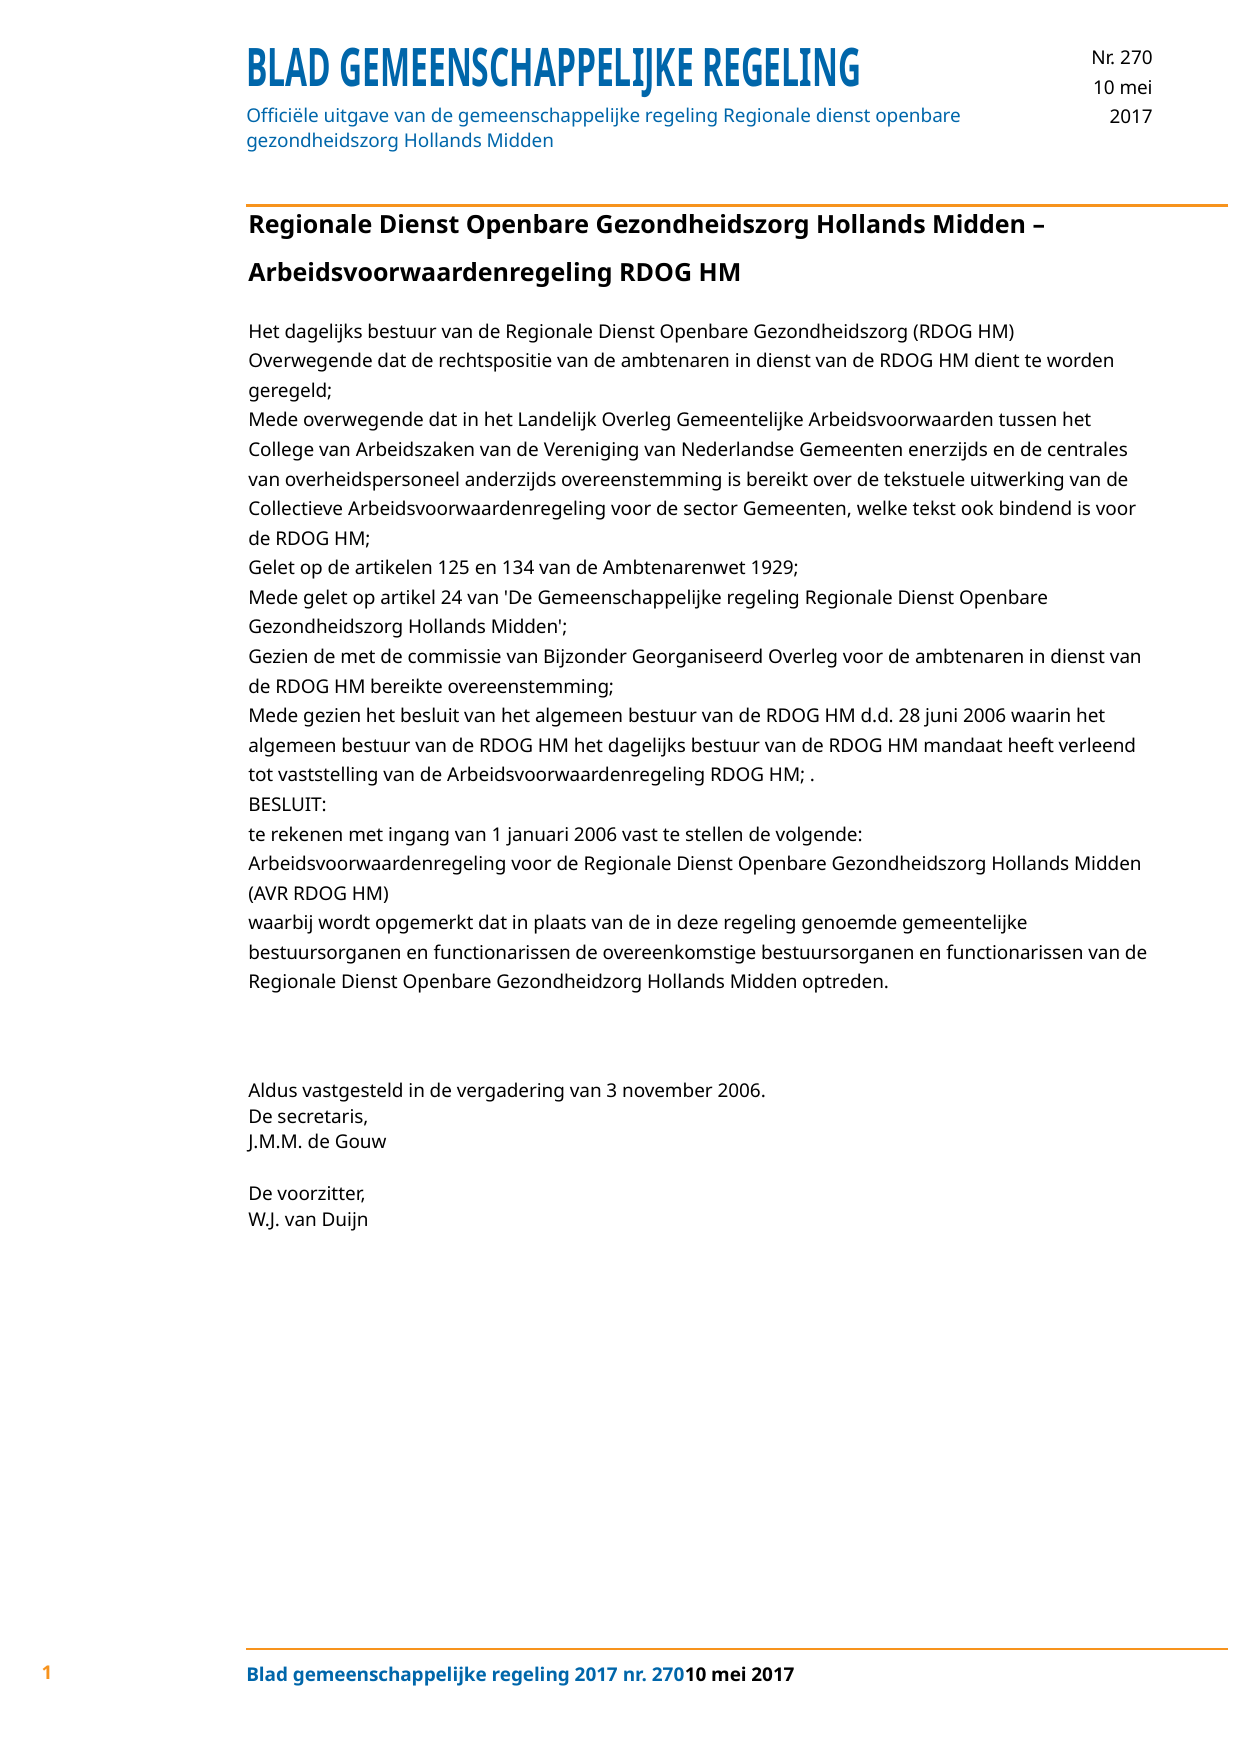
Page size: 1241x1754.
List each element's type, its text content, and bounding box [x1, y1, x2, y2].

text Mede overwegende dat in het Landelijk Overleg Gemeentelijke Arbeidsvoorwaarden tussen het College van Arbeidszaken van de Vereniging van Nederlandse Gemeenten enerzijds en de centrales van overheidspersoneel anderzijds overeenstemming is bereikt over de tekstuele uitwerking van de Collectieve Arbeidsvoorwaardenregeling voor de sector Gemeenten, welke tekst ook bindend is voor de RDOG HM; [248, 407, 1152, 551]
text Mede gezien het besluit van het algemeen bestuur van de RDOG HM d.d. 28 juni 2006 waarin het algemeen bestuur van de RDOG HM het dagelijks bestuur van de RDOG HM mandaat heeft verleend tot vaststelling van de Arbeidsvoorwaardenregeling RDOG HM; . [248, 702, 1152, 787]
text Aldus vastgesteld in de vergadering van 3 november 2006. [248, 1077, 1152, 1103]
text waarbij wordt opgemerkt dat in plaats van de in deze regeling genoemde gemeentelijke bestuursorganen en functionarissen de overeenkomstige bestuursorganen en functionarissen van de Regionale Dienst Openbare Gezondheidzorg Hollands Midden optreden. [248, 909, 1152, 994]
text Het dagelijks bestuur van de Regionale Dienst Openbare Gezondheidszorg (RDOG HM) [248, 318, 1152, 344]
text W.J. van Duijn [248, 1206, 1152, 1232]
picture [41, 47, 231, 172]
text Overwegende dat de rechtspositie van de ambtenaren in dienst van de RDOG HM dient te worden geregeld; [248, 347, 1152, 403]
text BESLUIT: [248, 791, 1152, 817]
text te rekenen met ingang van 1 januari 2006 vast te stellen de volgende: [248, 821, 1152, 847]
text De secretaris, [248, 1103, 1152, 1129]
text J.M.M. de Gouw [248, 1129, 1152, 1154]
text Mede gelet op artikel 24 van 'De Gemeenschappelijke regeling Regionale Dienst Openbare Gezondheidszorg Hollands Midden'; [248, 584, 1152, 639]
text Regionale Dienst Openbare Gezondheidszorg Hollands Midden – Arbeidsvoorwaardenregeling RDOG HM [248, 207, 1152, 288]
text Gelet op de artikelen 125 en 134 van de Ambtenarenwet 1929; [248, 554, 1152, 580]
text De voorzitter, [248, 1180, 1152, 1206]
text Arbeidsvoorwaardenregeling voor de Regionale Dienst Openbare Gezondheidszorg Hollands Midden (AVR RDOG HM) [248, 850, 1152, 906]
text Gezien de met de commissie van Bijzonder Georganiseerd Overleg voor de ambtenaren in dienst van de RDOG HM bereikte overeenstemming; [248, 643, 1152, 699]
